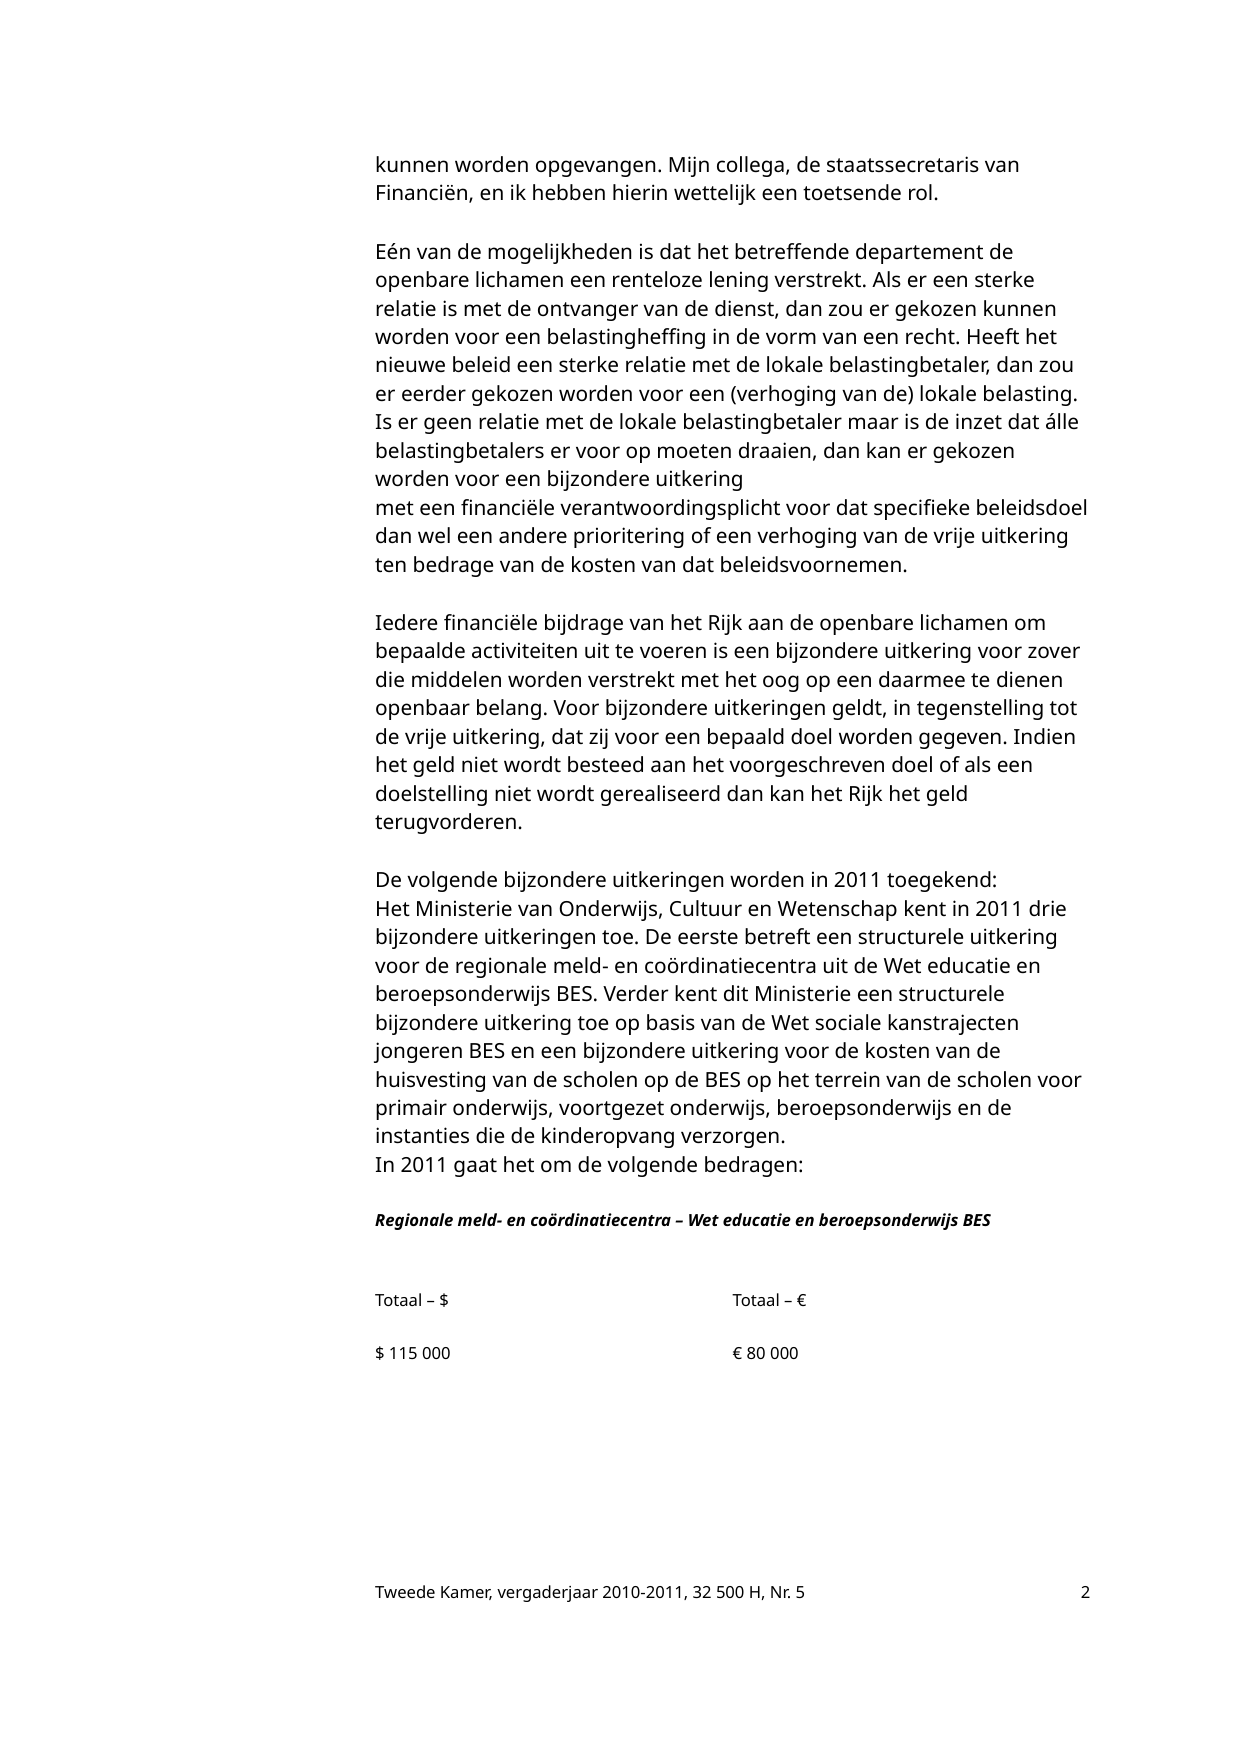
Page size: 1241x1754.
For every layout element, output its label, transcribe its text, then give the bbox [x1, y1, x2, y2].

text Regionale meld- en coördinatiecentra – Wet educatie en beroepsonderwijs BES [375, 1208, 1090, 1231]
table_header Totaal – € [733, 1289, 1090, 1342]
text Eén van de mogelijkheden is dat het betreffende departement de openbare lichamen een renteloze lening verstrekt. Als er een sterke relatie is met de ontvanger van de dienst, dan zou er gekozen kunnen worden voor een belastingheffing in de vorm van een recht. Heeft het nieuwe beleid een sterke relatie met de lokale belastingbetaler, dan zou er eerder gekozen worden voor een (verhoging van de) lokale belasting. Is er geen relatie met de lokale belastingbetaler maar is de inzet dat álle belastingbetalers er voor op moeten draaien, dan kan er gekozen worden voor een bijzondere uitkering [375, 237, 1090, 493]
text met een financiële verantwoordingsplicht voor dat specifieke beleidsdoel dan wel een andere prioritering of een verhoging van de vrije uitkering ten bedrage van de kosten van dat beleidsvoornemen. [375, 493, 1090, 578]
text Iedere financiële bijdrage van het Rijk aan de openbare lichamen om bepaalde activiteiten uit te voeren is een bijzondere uitkering voor zover die middelen worden verstrekt met het oog op een daarmee te dienen openbaar belang. Voor bijzondere uitkeringen geldt, in tegenstelling tot de vrije uitkering, dat zij voor een bepaald doel worden gegeven. Indien het geld niet wordt besteed aan het voorgeschreven doel of als een doelstelling niet wordt gerealiseerd dan kan het Rijk het geld terugvorderen. [375, 608, 1090, 836]
text In 2011 gaat het om de volgende bedragen: [375, 1150, 1090, 1178]
text Het Ministerie van Onderwijs, Cultuur en Wetenschap kent in 2011 drie bijzondere uitkeringen toe. De eerste betreft een structurele uitkering voor de regionale meld- en coördinatiecentra uit de Wet educatie en beroepsonderwijs BES. Verder kent dit Ministerie een structurele bijzondere uitkering toe op basis van de Wet sociale kanstrajecten jongeren BES en een bijzondere uitkering voor de kosten van de huisvesting van de scholen op de BES op het terrein van de scholen voor primair onderwijs, voortgezet onderwijs, beroepsonderwijs en de instanties die de kinderopvang verzorgen. [375, 894, 1090, 1150]
table_cell € 80 000 [733, 1342, 1090, 1394]
text De volgende bijzondere uitkeringen worden in 2011 toegekend: [375, 866, 1090, 894]
text kunnen worden opgevangen. Mijn collega, de staatssecretaris van Financiën, en ik hebben hierin wettelijk een toetsende rol. [375, 150, 1090, 207]
table_cell $ 115 000 [375, 1342, 732, 1394]
table_header Totaal – $ [375, 1289, 732, 1342]
